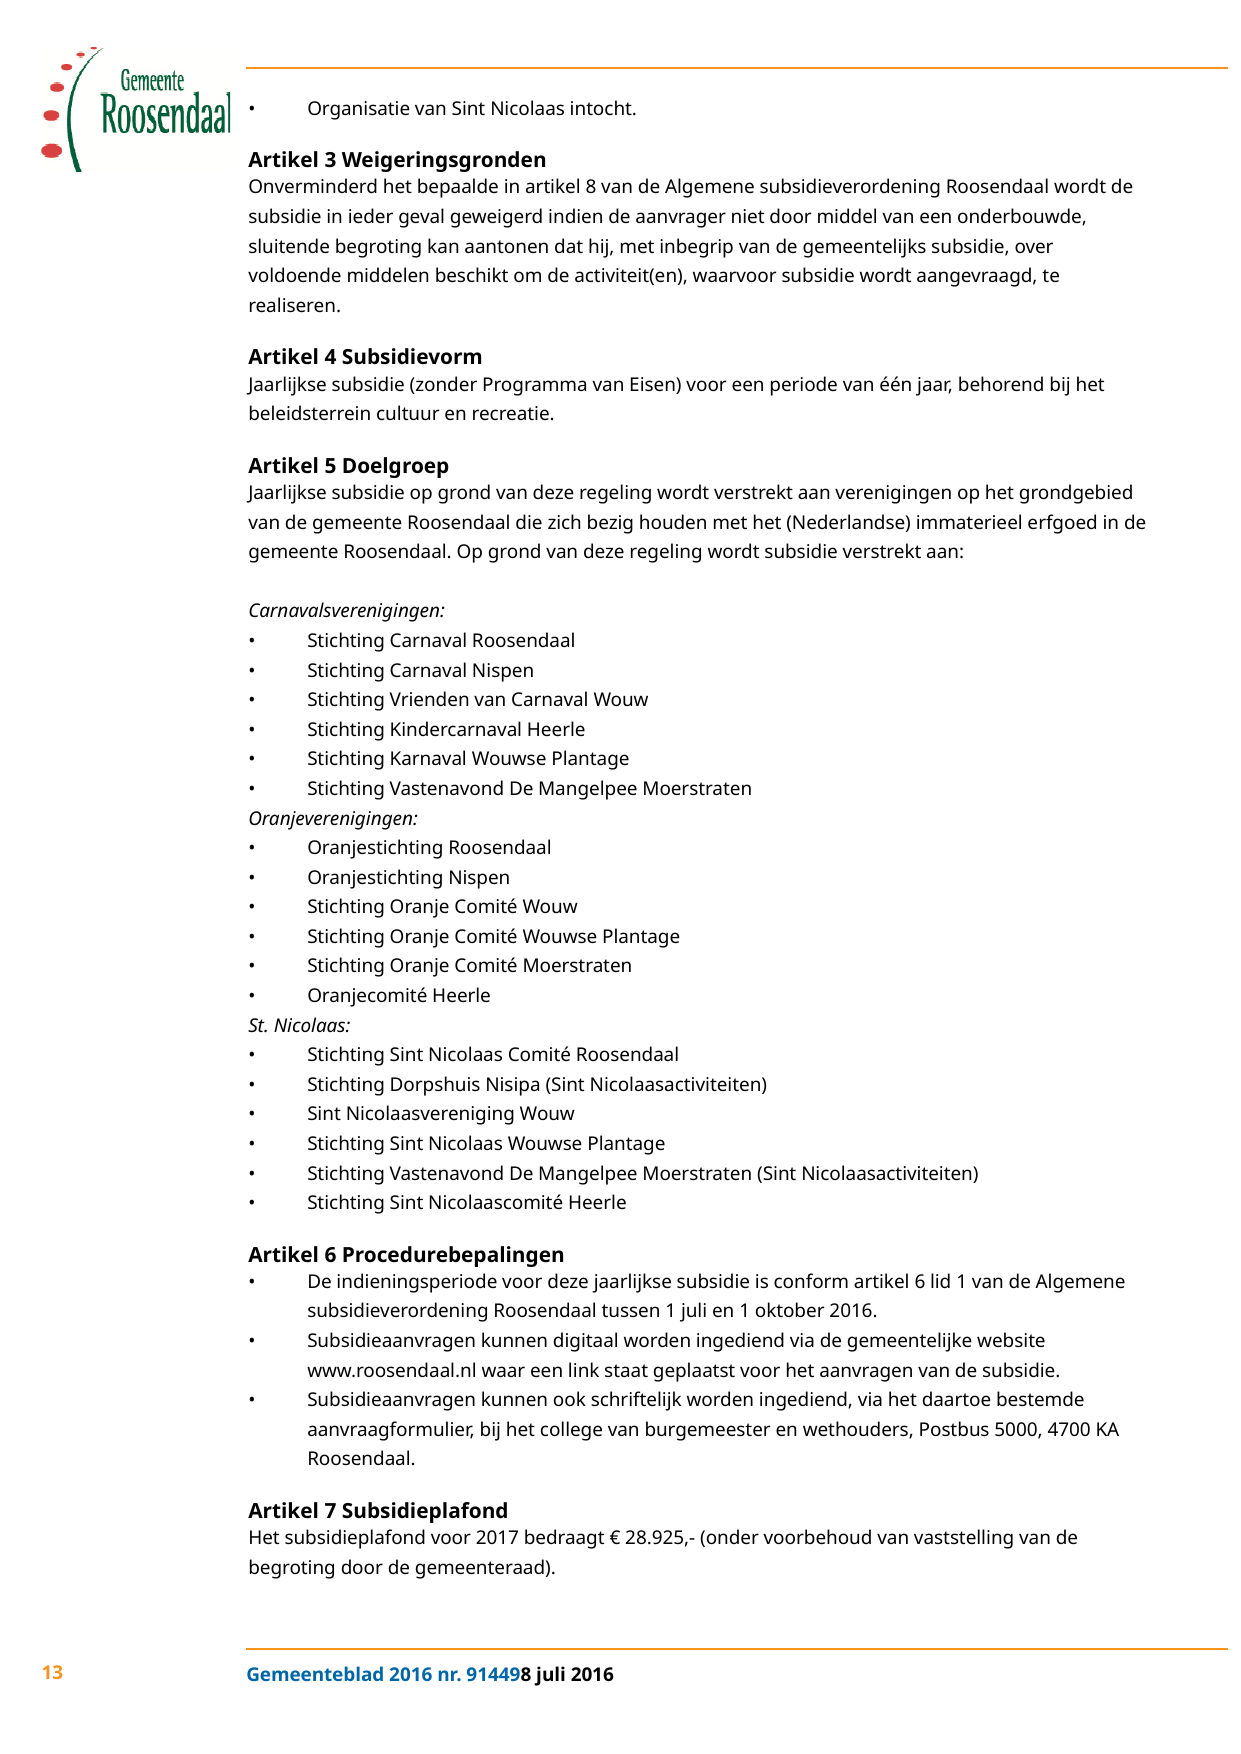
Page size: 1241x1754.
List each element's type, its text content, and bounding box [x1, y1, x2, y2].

list Oranjecomité Heerle [248, 982, 1152, 1008]
text Het subsidieplafond voor 2017 bedraagt € 28.925,- (onder voorbehoud van vaststelling van de begroting door de gemeenteraad). [248, 1524, 1152, 1580]
list Stichting Sint Nicolaas Wouwse Plantage [248, 1130, 1152, 1156]
list Subsidieaanvragen kunnen ook schriftelijk worden ingediend, via het daartoe bestemde aanvraagformulier, bij het college van burgemeester en wethouders, Postbus 5000, 4700 KA Roosendaal. [248, 1386, 1152, 1471]
text Artikel 6 Procedurebepalingen [248, 1240, 1152, 1268]
list Oranjestichting Nispen [248, 864, 1152, 889]
list Organisatie van Sint Nicolaas intocht. [248, 95, 1152, 121]
text Oranjeverenigingen: [248, 805, 1152, 830]
text Artikel 4 Subsidievorm [248, 342, 1152, 371]
list Stichting Oranje Comité Wouw [248, 893, 1152, 919]
text Artikel 7 Subsidieplafond [248, 1496, 1152, 1524]
list Sint Nicolaasvereniging Wouw [248, 1101, 1152, 1126]
list Stichting Vastenavond De Mangelpee Moerstraten (Sint Nicolaasactiviteiten) [248, 1160, 1152, 1185]
list Stichting Dorpshuis Nisipa (Sint Nicolaasactiviteiten) [248, 1071, 1152, 1097]
list Stichting Vastenavond De Mangelpee Moerstraten [248, 775, 1152, 801]
list Stichting Sint Nicolaascomité Heerle [248, 1189, 1152, 1215]
list De indieningsperiode voor deze jaarlijkse subsidie is conform artikel 6 lid 1 van de Algemene subsidieverordening Roosendaal tussen 1 juli en 1 oktober 2016. [248, 1268, 1152, 1323]
list Stichting Sint Nicolaas Comité Roosendaal [248, 1041, 1152, 1067]
text Jaarlijkse subsidie op grond van deze regeling wordt verstrekt aan verenigingen op het grondgebied van de gemeente Roosendaal die zich bezig houden met het (Nederlandse) immaterieel erfgoed in de gemeente Roosendaal. Op grond van deze regeling wordt subsidie verstrekt aan: [248, 479, 1152, 564]
list Oranjestichting Roosendaal [248, 834, 1152, 860]
text Onverminderd het bepaalde in artikel 8 van de Algemene subsidieverordening Roosendaal wordt de subsidie in ieder geval geweigerd indien de aanvrager niet door middel van een onderbouwde, sluitende begroting kan aantonen dat hij, met inbegrip van de gemeentelijks subsidie, over voldoende middelen beschikt om de activiteit(en), waarvoor subsidie wordt aangevraagd, te realiseren. [248, 174, 1152, 318]
list Stichting Oranje Comité Moerstraten [248, 953, 1152, 978]
text Artikel 3 Weigeringsgronden [248, 145, 1152, 174]
list Stichting Kindercarnaval Heerle [248, 716, 1152, 742]
list Stichting Vrienden van Carnaval Wouw [248, 686, 1152, 712]
text Carnavalsverenigingen: [248, 598, 1152, 623]
text Artikel 5 Doelgroep [248, 451, 1152, 479]
picture [41, 47, 231, 172]
list Stichting Carnaval Nispen [248, 657, 1152, 682]
list Subsidieaanvragen kunnen digitaal worden ingediend via de gemeentelijke website www.roosendaal.nl waar een link staat geplaatst voor het aanvragen van de subsidie. [248, 1327, 1152, 1383]
text St. Nicolaas: [248, 1012, 1152, 1037]
list Stichting Oranje Comité Wouwse Plantage [248, 923, 1152, 949]
text Jaarlijkse subsidie (zonder Programma van Eisen) voor een periode van één jaar, behorend bij het beleidsterrein cultuur en recreatie. [248, 371, 1152, 426]
list Stichting Karnaval Wouwse Plantage [248, 746, 1152, 771]
list Stichting Carnaval Roosendaal [248, 627, 1152, 653]
